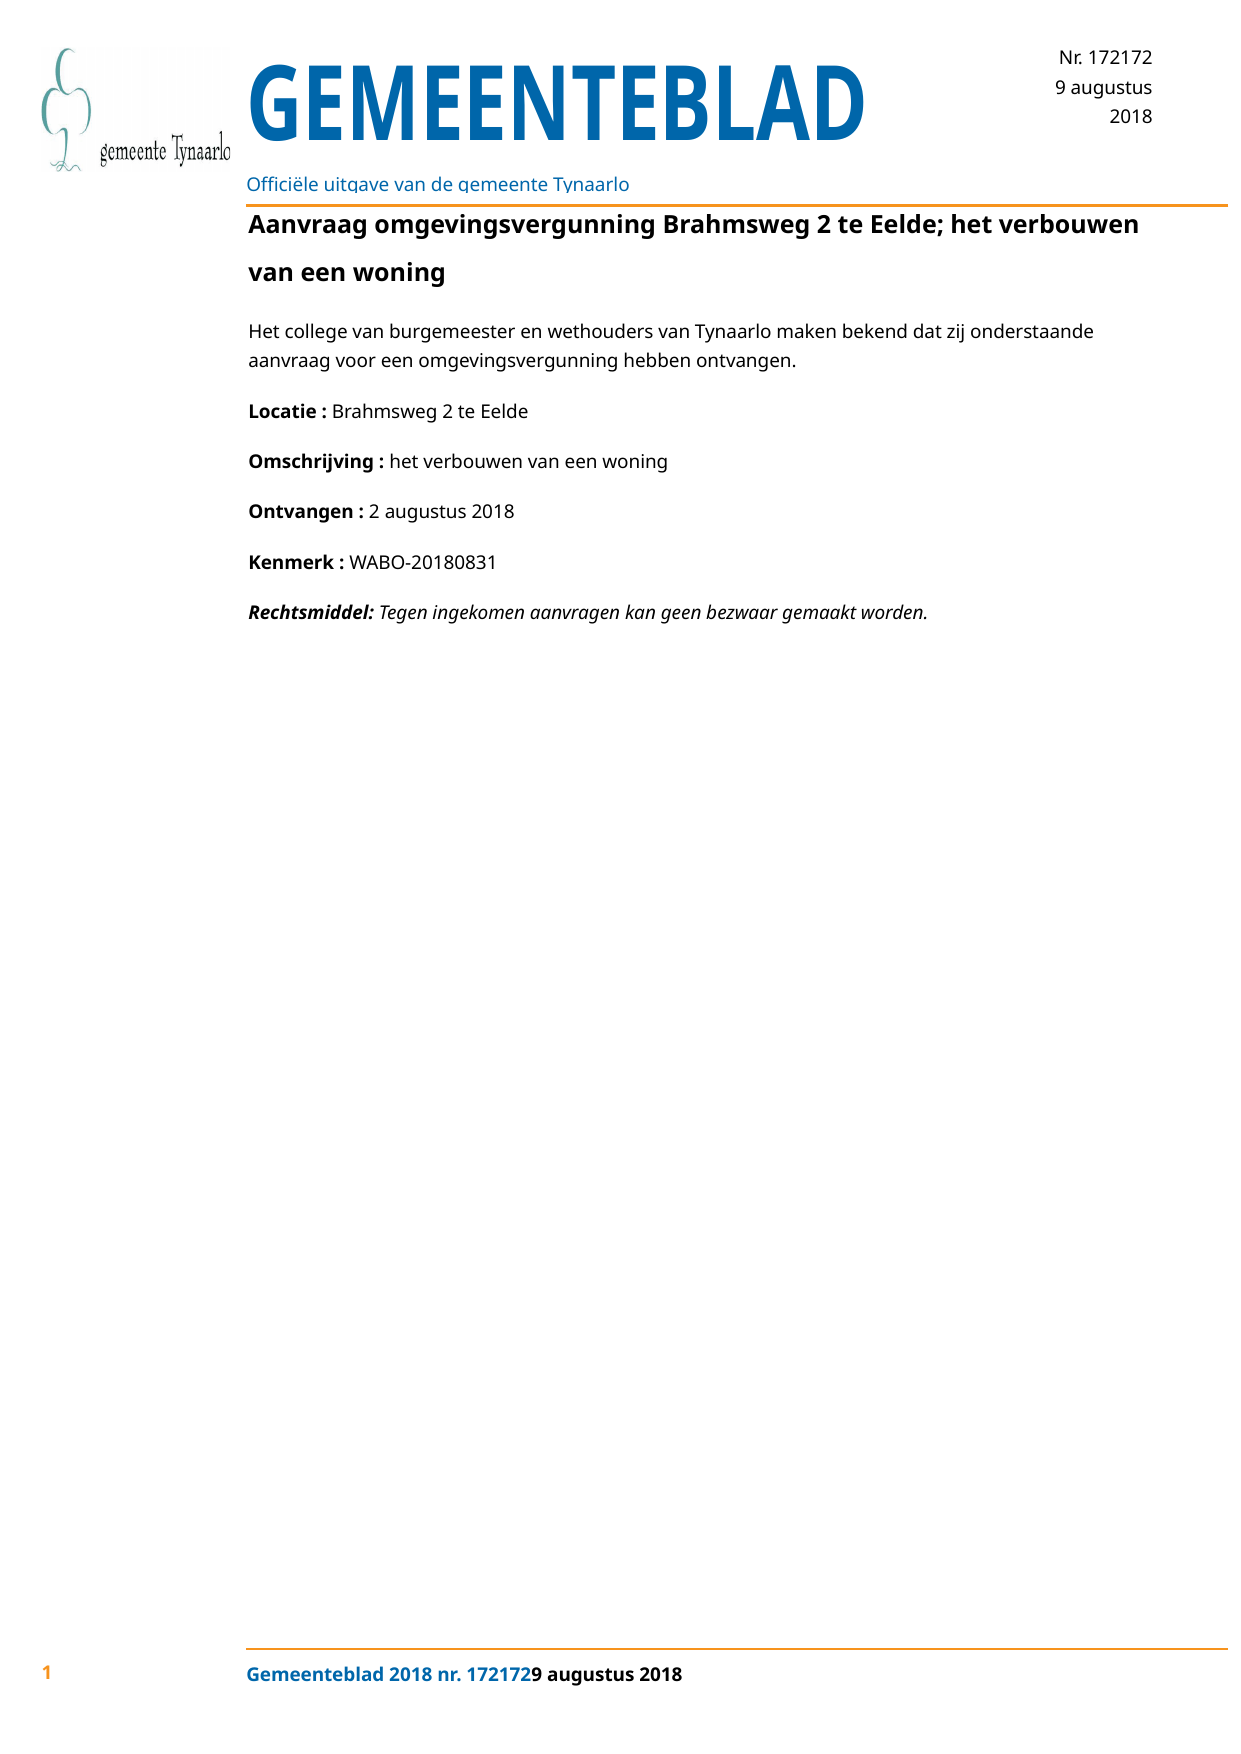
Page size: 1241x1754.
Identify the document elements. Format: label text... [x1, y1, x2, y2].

text Omschrijving : het verbouwen van een woning [248, 448, 1152, 474]
text Kenmerk : WABO-20180831 [248, 549, 1152, 575]
picture [41, 47, 231, 172]
text Aanvraag omgevingsvergunning Brahmsweg 2 te Eelde; het verbouwen van een woning [248, 207, 1152, 288]
text Ontvangen : 2 augustus 2018 [248, 499, 1152, 524]
text Het college van burgemeester en wethouders van Tynaarlo maken bekend dat zij onderstaande aanvraag voor een omgevingsvergunning hebben ontvangen. [248, 318, 1152, 373]
text Locatie : Brahmsweg 2 te Eelde [248, 398, 1152, 424]
text Rechtsmiddel: Tegen ingekomen aanvragen kan geen bezwaar gemaakt worden. [248, 599, 1152, 625]
